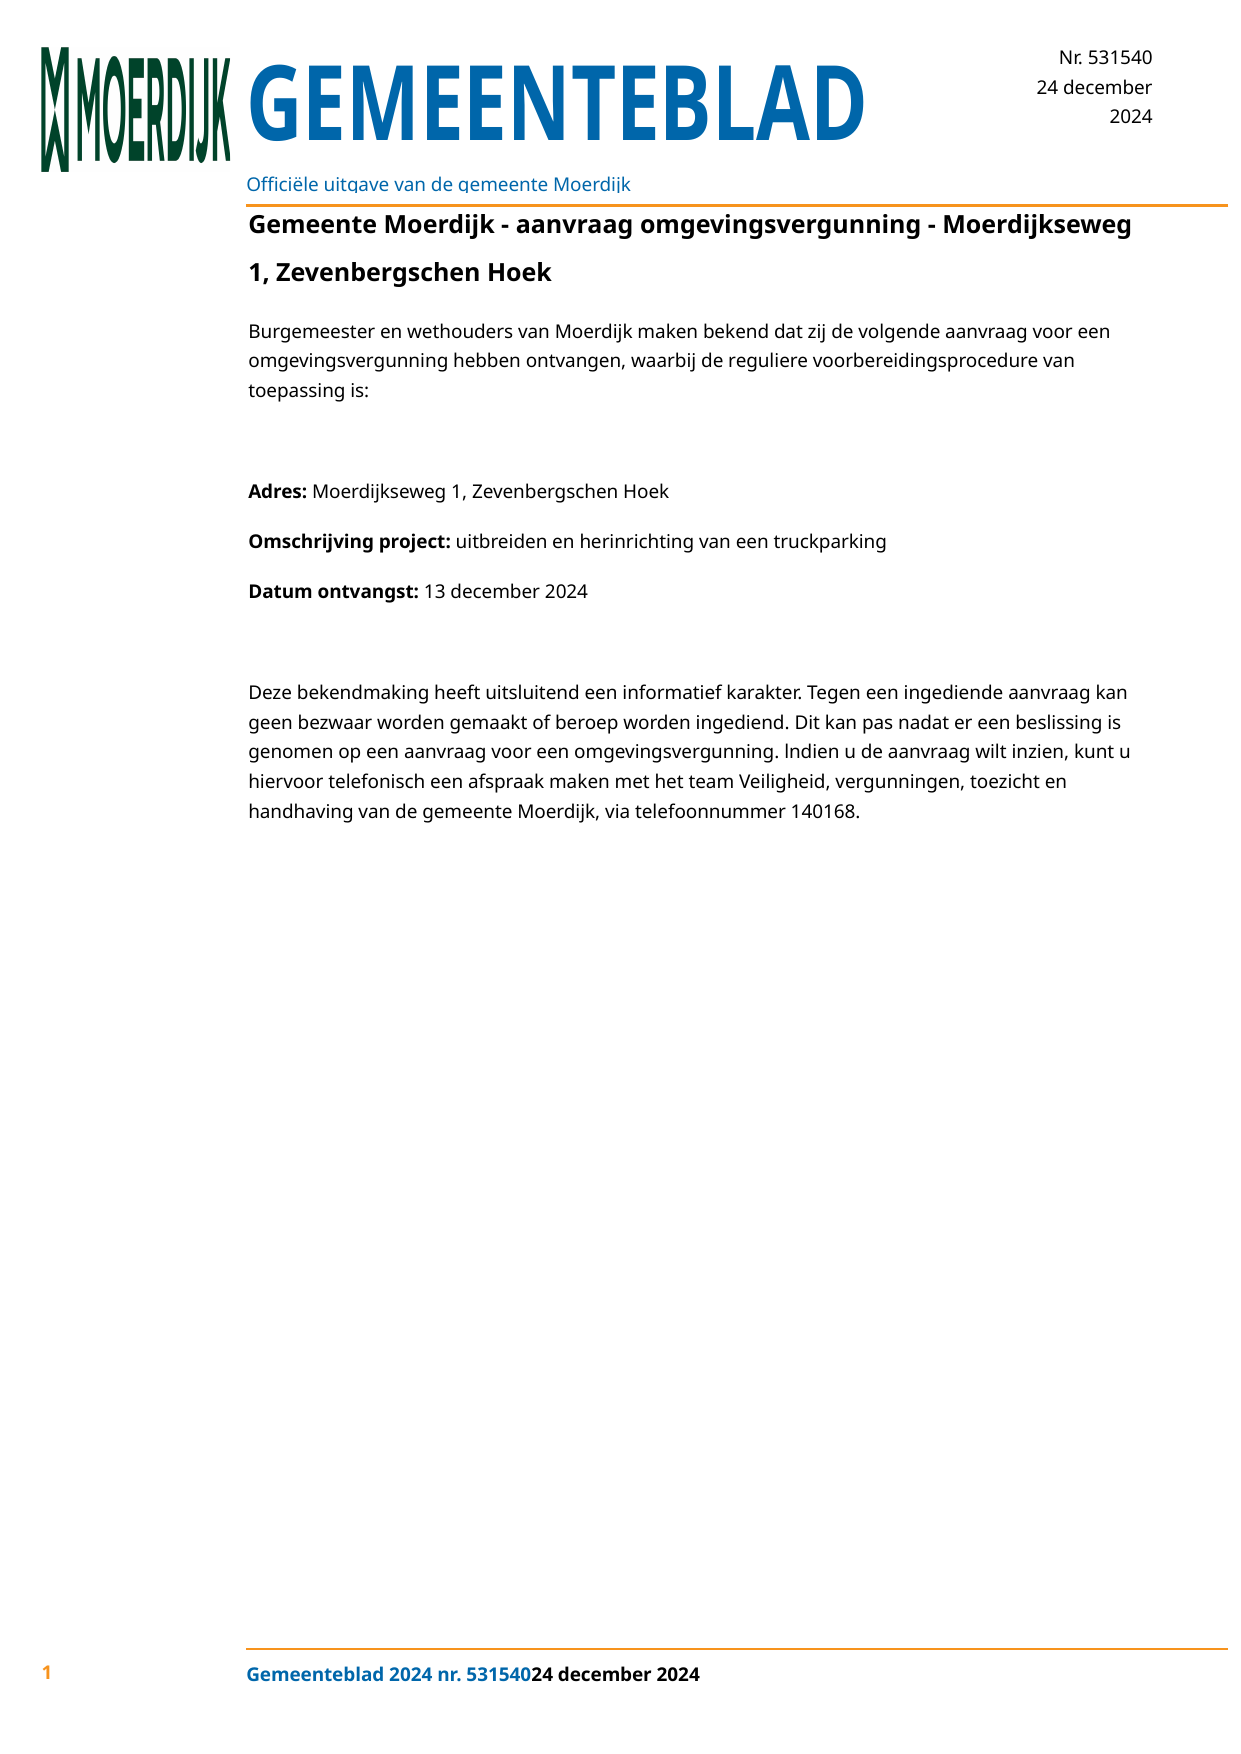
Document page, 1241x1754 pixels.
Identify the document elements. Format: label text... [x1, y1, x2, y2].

text Gemeente Moerdijk - aanvraag omgevingsvergunning - Moerdijkseweg 1, Zevenbergschen Hoek [248, 207, 1152, 288]
text Burgemeester en wethouders van Moerdijk maken bekend dat zij de volgende aanvraag voor een omgevingsvergunning hebben ontvangen, waarbij de reguliere voorbereidingsprocedure van toepassing is: [248, 318, 1152, 403]
text Deze bekendmaking heeft uitsluitend een informatief karakter. Tegen een ingediende aanvraag kan geen bezwaar worden gemaakt of beroep worden ingediend. Dit kan pas nadat er een beslissing is genomen op een aanvraag voor een omgevingsvergunning. lndien u de aanvraag wilt inzien, kunt u hiervoor telefonisch een afspraak maken met het team Veiligheid, vergunningen, toezicht en handhaving van de gemeente Moerdijk, via telefoonnummer 140168. [248, 679, 1152, 824]
text Omschrijving project: uitbreiden en herinrichting van een truckparking [248, 528, 1152, 554]
text Datum ontvangst: 13 december 2024 [248, 579, 1152, 604]
text Adres: Moerdijkseweg 1, Zevenbergschen Hoek [248, 478, 1152, 504]
picture [41, 47, 231, 172]
